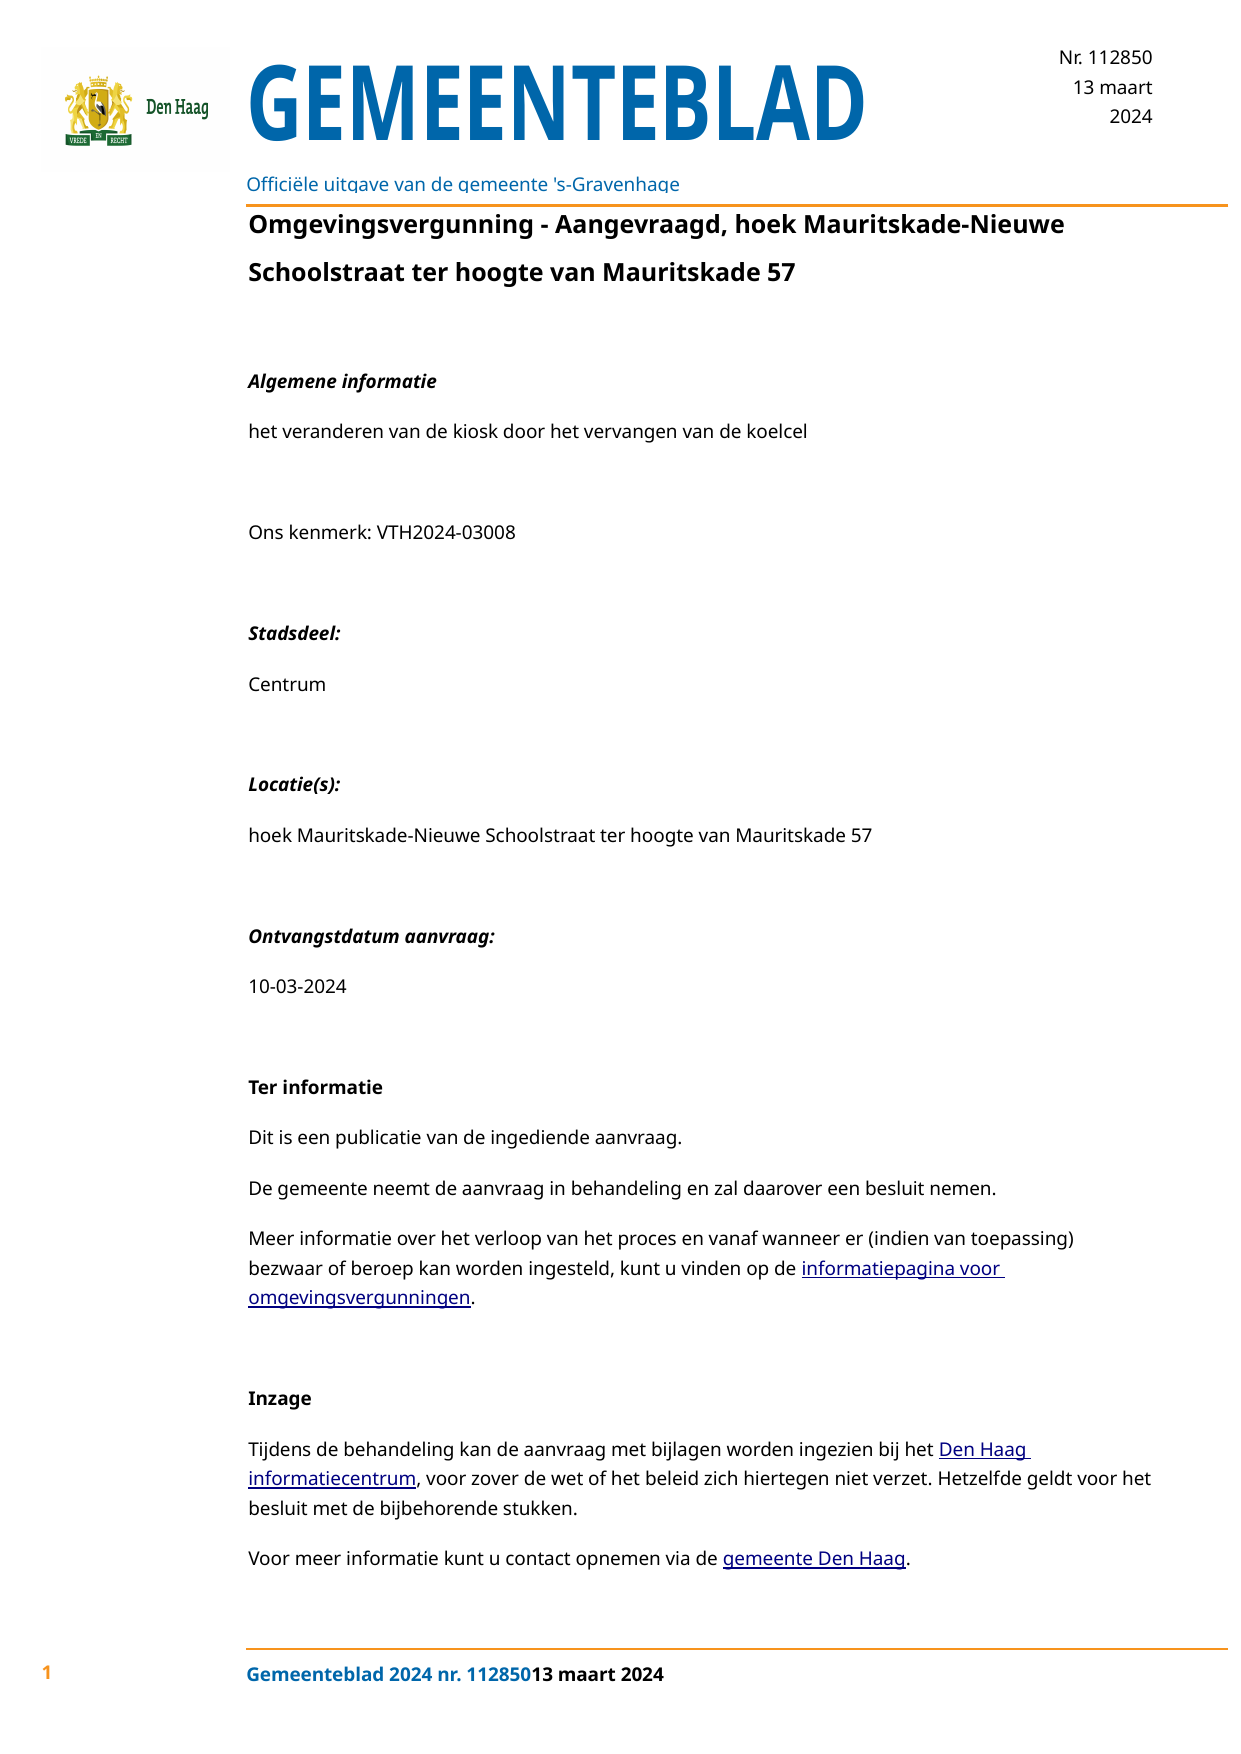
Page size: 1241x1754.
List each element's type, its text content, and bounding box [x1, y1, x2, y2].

text hoek Mauritskade-Nieuwe Schoolstraat ter hoogte van Mauritskade 57 [248, 822, 1152, 848]
text Ter informatie [248, 1074, 1152, 1100]
text Voor meer informatie kunt u contact opnemen via de gemeente Den Haag. [248, 1545, 1152, 1571]
text Ontvangstdatum aanvraag: [248, 923, 1152, 949]
text Meer informatie over het verloop van het proces en vanaf wanneer er (indien van toepassing) bezwaar of beroep kan worden ingesteld, kunt u vinden op de informatiepagina voor omgevingsvergunningen. [248, 1225, 1152, 1310]
text Locatie(s): [248, 772, 1152, 797]
text Inzage [248, 1385, 1152, 1411]
text Centrum [248, 671, 1152, 697]
text Stadsdeel: [248, 620, 1152, 646]
text 10-03-2024 [248, 973, 1152, 999]
text Ons kenmerk: VTH2024-03008 [248, 519, 1152, 545]
text Dit is een publicatie van de ingediende aanvraag. [248, 1124, 1152, 1150]
text Tijdens de behandeling kan de aanvraag met bijlagen worden ingezien bij het Den Haag informatiecentrum, voor zover de wet of het beleid zich hiertegen niet verzet. Hetzelfde geldt voor het besluit met de bijbehorende stukken. [248, 1436, 1152, 1521]
text Algemene informatie [248, 368, 1152, 394]
picture [41, 47, 231, 172]
text het veranderen van de kiosk door het vervangen van de koelcel [248, 419, 1152, 444]
text De gemeente neemt de aanvraag in behandeling en zal daarover een besluit nemen. [248, 1175, 1152, 1201]
text Omgevingsvergunning - Aangevraagd, hoek Mauritskade-Nieuwe Schoolstraat ter hoogte van Mauritskade 57 [248, 207, 1152, 288]
